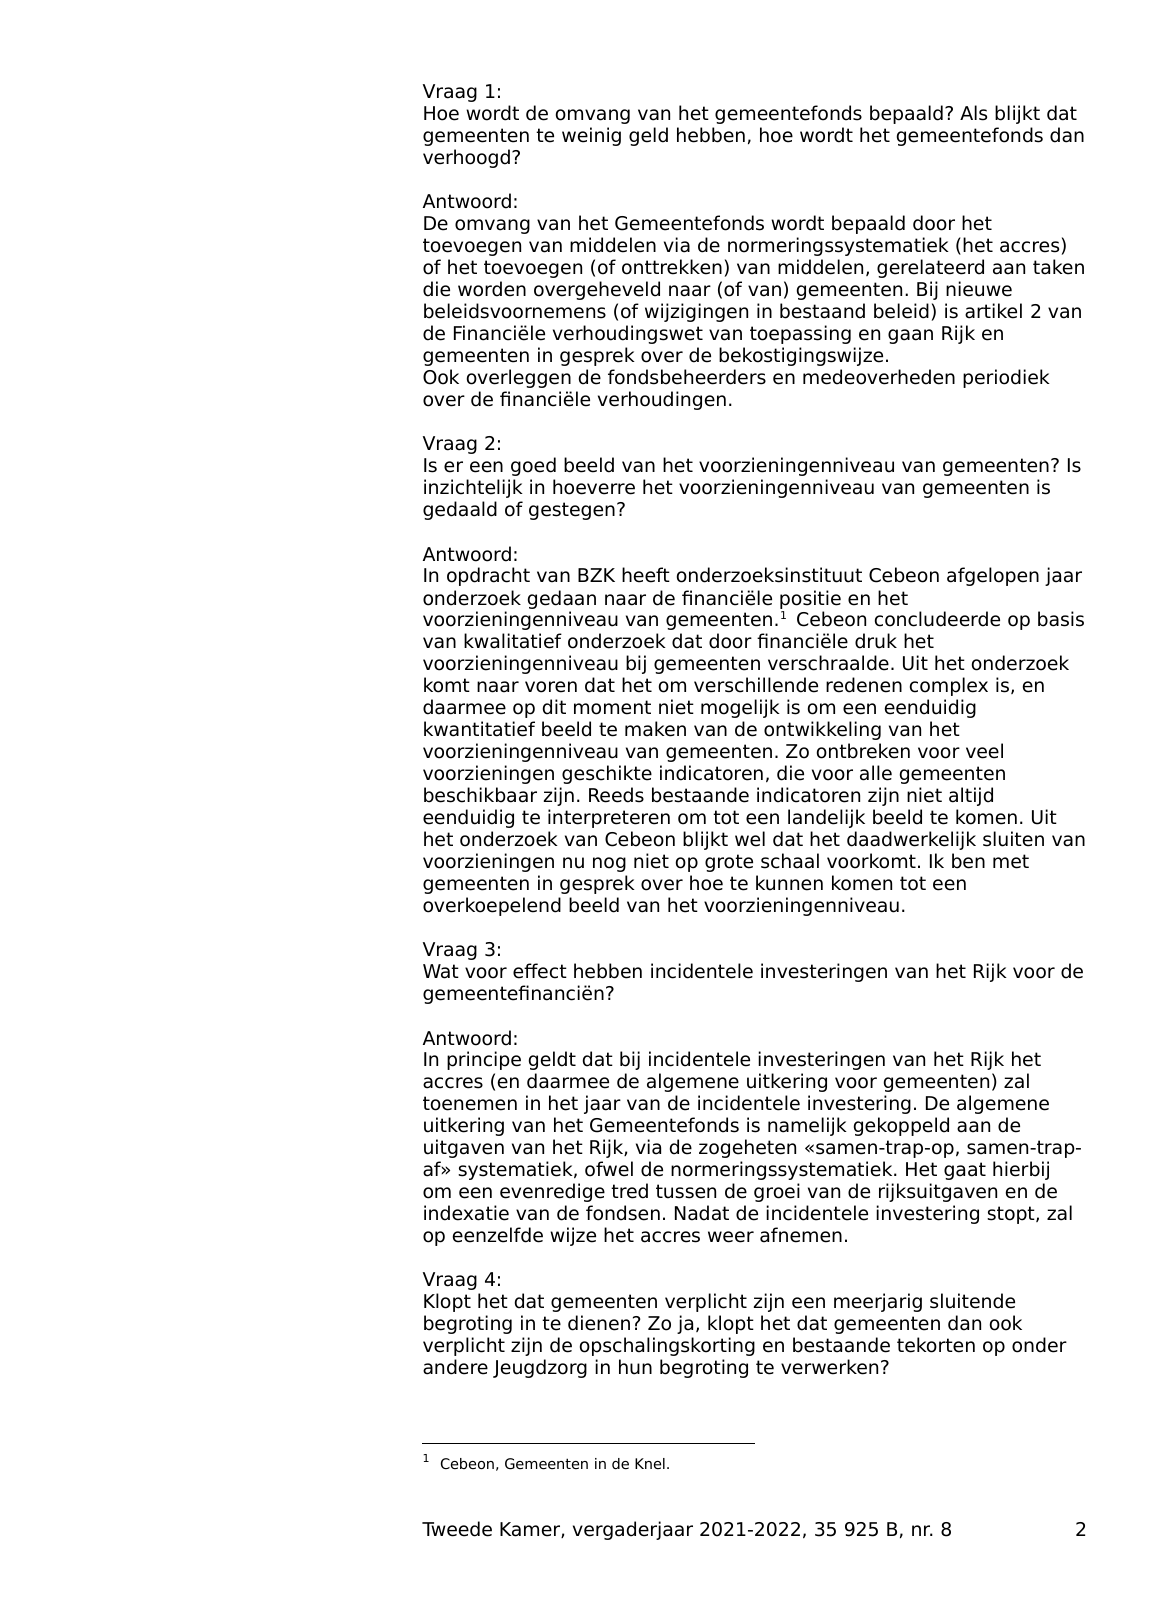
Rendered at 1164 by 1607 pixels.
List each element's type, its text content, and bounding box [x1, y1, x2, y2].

text Klopt het dat gemeenten verplicht zijn een meerjarig sluitende begroting in te dienen? Zo ja, klopt het dat gemeenten dan ook verplicht zijn de opschalingskorting en bestaande tekorten op onder andere Jeugdzorg in hun begroting te verwerken? [422, 1291, 1087, 1379]
text Vraag 2: [422, 433, 1087, 455]
text Antwoord: [422, 191, 1087, 213]
text In opdracht van BZK heeft onderzoeksinstituut Cebeon afgelopen jaar onderzoek gedaan naar de financiële positie en het voorzieningenniveau van gemeenten. Cebeon concludeerde op basis van kwalitatief onderzoek dat door financiële druk het voorzieningenniveau bij gemeenten verschraalde. Uit het onderzoek komt naar voren dat het om verschillende redenen complex is, en daarmee op dit moment niet mogelijk is om een eenduidig kwantitatief beeld te maken van de ontwikkeling van het voorzieningenniveau van gemeenten. Zo ontbreken voor veel voorzieningen geschikte indicatoren, die voor alle gemeenten beschikbaar zijn. Reeds bestaande indicatoren zijn niet altijd eenduidig te interpreteren om tot een landelijk beeld te komen. Uit het onderzoek van Cebeon blijkt wel dat het daadwerkelijk sluiten van voorzieningen nu nog niet op grote schaal voorkomt. Ik ben met gemeenten in gesprek over hoe te kunnen komen tot een overkoepelend beeld van het voorzieningenniveau. [422, 565, 1087, 917]
text Antwoord: [422, 543, 1087, 565]
text De omvang van het Gemeentefonds wordt bepaald door het toevoegen van middelen via de normeringssystematiek (het accres) of het toevoegen (of onttrekken) van middelen, gerelateerd aan taken die worden overgeheveld naar (of van) gemeenten. Bij nieuwe beleidsvoornemens (of wijzigingen in bestaand beleid) is artikel 2 van de Financiële verhoudingswet van toepassing en gaan Rijk en gemeenten in gesprek over de bekostigingswijze. [422, 213, 1087, 367]
text Vraag 3: [422, 939, 1087, 961]
text Vraag 1: [422, 81, 1087, 103]
text Ook overleggen de fondsbeheerders en medeoverheden periodiek over de financiële verhoudingen. [422, 367, 1087, 411]
text Wat voor effect hebben incidentele investeringen van het Rijk voor de gemeentefinanciën? [422, 961, 1087, 1005]
text In principe geldt dat bij incidentele investeringen van het Rijk het accres (en daarmee de algemene uitkering voor gemeenten) zal toenemen in het jaar van de incidentele investering. De algemene uitkering van het Gemeentefonds is namelijk gekoppeld aan de uitgaven van het Rijk, via de zogeheten «samen-trap-op, samen-trap-af» systematiek, ofwel de normeringssystematiek. Het gaat hierbij om een evenredige tred tussen de groei van de rijksuitgaven en de indexatie van de fondsen. Nadat de incidentele investering stopt, zal op eenzelfde wijze het accres weer afnemen. [422, 1049, 1087, 1247]
text Is er een goed beeld van het voorzieningenniveau van gemeenten? Is inzichtelijk in hoeverre het voorzieningenniveau van gemeenten is gedaald of gestegen? [422, 455, 1087, 521]
text Cebeon, Gemeenten in de Knel. [422, 1452, 1087, 1474]
text Antwoord: [422, 1027, 1087, 1049]
text Hoe wordt de omvang van het gemeentefonds bepaald? Als blijkt dat gemeenten te weinig geld hebben, hoe wordt het gemeentefonds dan verhoogd? [422, 103, 1087, 169]
text Vraag 4: [422, 1269, 1087, 1291]
